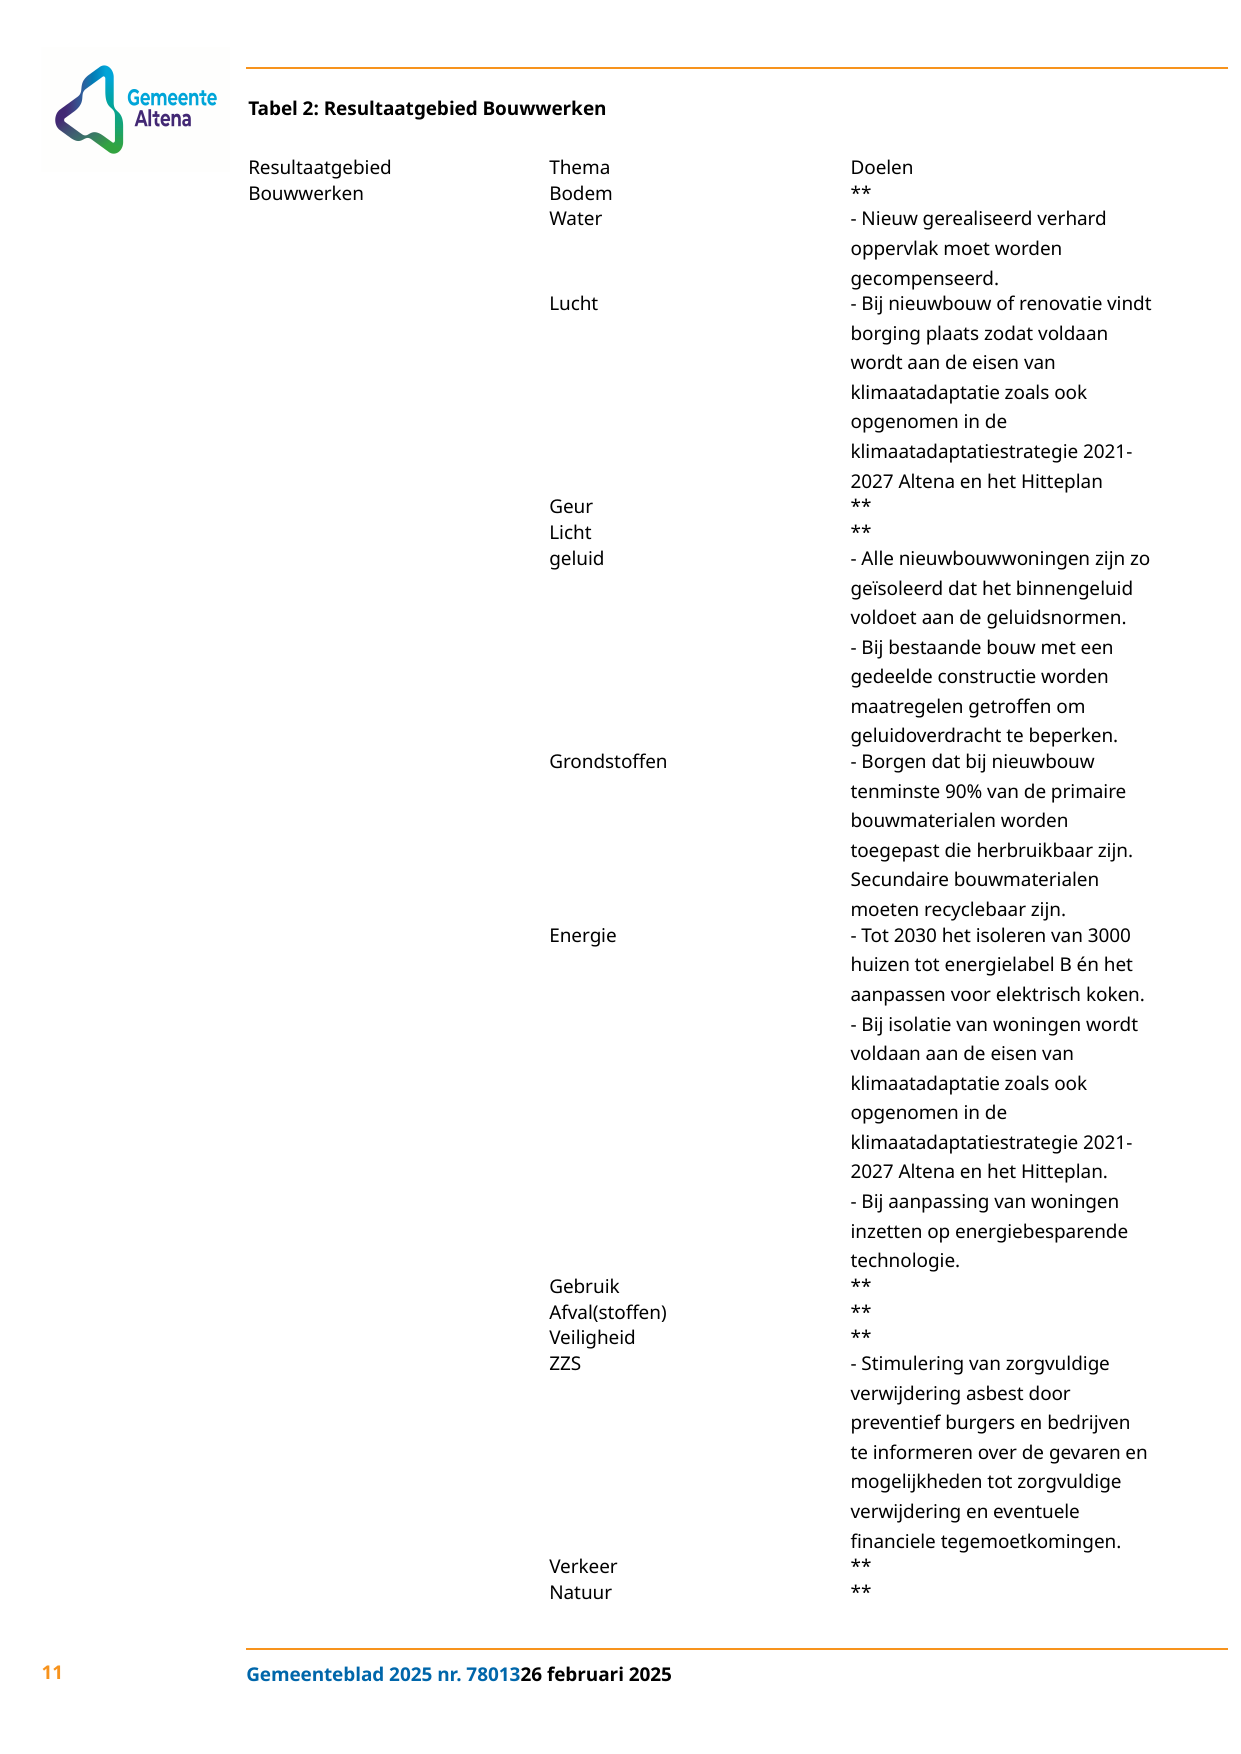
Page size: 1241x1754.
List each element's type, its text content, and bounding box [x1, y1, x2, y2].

table_cell Licht [549, 519, 850, 545]
table_cell - Bij nieuwbouw of renovatie vindt borging plaats zodat voldaan wordt aan de eisen van klimaatadaptatie zoals ook opgenomen in de klimaatadaptatiestrategie 2021-2027 Altena en het Hitteplan [850, 290, 1152, 494]
table_cell ** [850, 1554, 1152, 1579]
table_header Thema [549, 154, 850, 180]
table_cell Water [549, 206, 850, 290]
table_cell Bouwwerken [248, 180, 549, 1605]
table_cell Energie [549, 922, 850, 1273]
table_header Resultaatgebied [248, 154, 549, 180]
table_cell - Nieuw gerealiseerd verhard oppervlak moet worden gecompenseerd. [850, 206, 1152, 290]
picture [41, 47, 231, 172]
table_cell ** [850, 1299, 1152, 1324]
table_cell - Tot 2030 het isoleren van 3000 huizen tot energielabel B én het aanpassen voor elektrisch koken. - Bij isolatie van woningen wordt voldaan aan de eisen van klimaatadaptatie zoals ook opgenomen in de klimaatadaptatiestrategie 2021-2027 Altena en het Hitteplan. - Bij aanpassing van woningen inzetten op energiebesparende technologie. [850, 922, 1152, 1273]
table_cell Lucht [549, 290, 850, 494]
text Tabel 2: Resultaatgebied Bouwwerken [248, 95, 1152, 121]
table_cell ** [850, 180, 1152, 206]
table_cell Bodem [549, 180, 850, 206]
table_header Doelen [850, 154, 1152, 180]
table_cell ** [850, 1273, 1152, 1299]
table_cell Veiligheid [549, 1325, 850, 1350]
table_cell geluid [549, 545, 850, 748]
table_cell Verkeer [549, 1554, 850, 1579]
table_cell - Stimulering van zorgvuldige verwijdering asbest door preventief burgers en bedrijven te informeren over de gevaren en mogelijkheden tot zorgvuldige verwijdering en eventuele financiele tegemoetkomingen. [850, 1350, 1152, 1553]
table_cell ** [850, 1579, 1152, 1605]
table_cell - Borgen dat bij nieuwbouw tenminste 90% van de primaire bouwmaterialen worden toegepast die herbruikbaar zijn. Secundaire bouwmaterialen moeten recyclebaar zijn. [850, 748, 1152, 922]
table_cell ZZS [549, 1350, 850, 1553]
table_cell Gebruik [549, 1273, 850, 1299]
table_cell ** [850, 494, 1152, 519]
table_cell ** [850, 519, 1152, 545]
table_cell Grondstoffen [549, 748, 850, 922]
table_cell ** [850, 1325, 1152, 1350]
table_cell - Alle nieuwbouwwoningen zijn zo geïsoleerd dat het binnengeluid voldoet aan de geluidsnormen. - Bij bestaande bouw met een gedeelde constructie worden maatregelen getroffen om geluidoverdracht te beperken. [850, 545, 1152, 748]
table_cell Natuur [549, 1579, 850, 1605]
table_cell Geur [549, 494, 850, 519]
table_cell Afval(stoffen) [549, 1299, 850, 1324]
